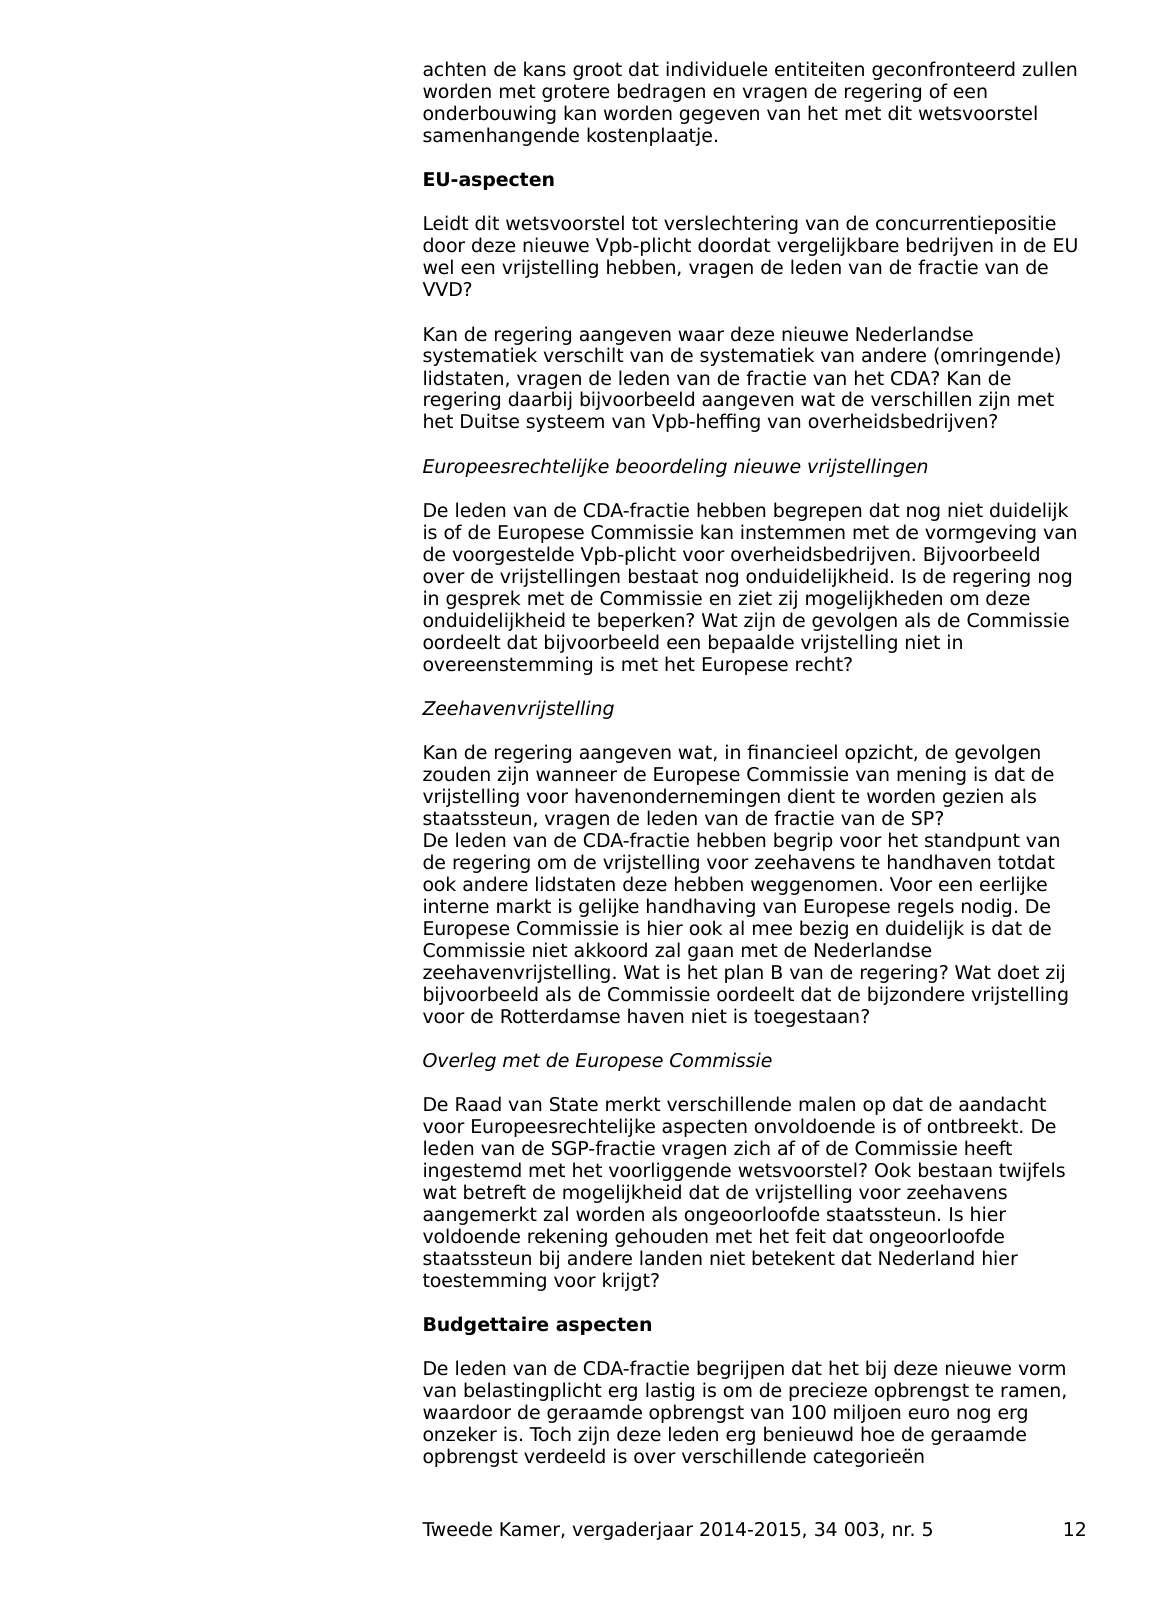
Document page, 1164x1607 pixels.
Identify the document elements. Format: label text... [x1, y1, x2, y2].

text Kan de regering aangeven wat, in financieel opzicht, de gevolgen zouden zijn wanneer de Europese Commissie van mening is dat de vrijstelling voor havenondernemingen dient te worden gezien als staatssteun, vragen de leden van de fractie van de SP? [422, 742, 1087, 830]
text achten de kans groot dat individuele entiteiten geconfronteerd zullen worden met grotere bedragen en vragen de regering of een onderbouwing kan worden gegeven van het met dit wetsvoorstel samenhangende kostenplaatje. [422, 59, 1087, 147]
text De leden van de CDA-fractie hebben begrepen dat nog niet duidelijk is of de Europese Commissie kan instemmen met de vormgeving van de voorgestelde Vpb-plicht voor overheidsbedrijven. Bijvoorbeeld over de vrijstellingen bestaat nog onduidelijkheid. Is de regering nog in gesprek met de Commissie en ziet zij mogelijkheden om deze onduidelijkheid te beperken? Wat zijn de gevolgen als de Commissie oordeelt dat bijvoorbeeld een bepaalde vrijstelling niet in overeenstemming is met het Europese recht? [422, 500, 1087, 676]
subtitle Overleg met de Europese Commissie [422, 1050, 1087, 1072]
text De leden van de CDA-fractie hebben begrip voor het standpunt van de regering om de vrijstelling voor zeehavens te handhaven totdat ook andere lidstaten deze hebben weggenomen. Voor een eerlijke interne markt is gelijke handhaving van Europese regels nodig. De Europese Commissie is hier ook al mee bezig en duidelijk is dat de Commissie niet akkoord zal gaan met de Nederlandse zeehavenvrijstelling. Wat is het plan B van de regering? Wat doet zij bijvoorbeeld als de Commissie oordeelt dat de bijzondere vrijstelling voor de Rotterdamse haven niet is toegestaan? [422, 830, 1087, 1028]
text Kan de regering aangeven waar deze nieuwe Nederlandse systematiek verschilt van de systematiek van andere (omringende) lidstaten, vragen de leden van de fractie van het CDA? Kan de regering daarbij bijvoorbeeld aangeven wat de verschillen zijn met het Duitse systeem van Vpb-heffing van overheidsbedrijven? [422, 323, 1087, 433]
subtitle Budgettaire aspecten [422, 1314, 1087, 1336]
subtitle Zeehavenvrijstelling [422, 698, 1087, 720]
text De leden van de CDA-fractie begrijpen dat het bij deze nieuwe vorm van belastingplicht erg lastig is om de precieze opbrengst te ramen, waardoor de geraamde opbrengst van 100 miljoen euro nog erg onzeker is. Toch zijn deze leden erg benieuwd hoe de geraamde opbrengst verdeeld is over verschillende categorieën [422, 1358, 1087, 1468]
text Leidt dit wetsvoorstel tot verslechtering van de concurrentiepositie door deze nieuwe Vpb-plicht doordat vergelijkbare bedrijven in de EU wel een vrijstelling hebben, vragen de leden van de fractie van de VVD? [422, 213, 1087, 301]
text De Raad van State merkt verschillende malen op dat de aandacht voor Europeesrechtelijke aspecten onvoldoende is of ontbreekt. De leden van de SGP-fractie vragen zich af of de Commissie heeft ingestemd met het voorliggende wetsvoorstel? Ook bestaan twijfels wat betreft de mogelijkheid dat de vrijstelling voor zeehavens aangemerkt zal worden als ongeoorloofde staatssteun. Is hier voldoende rekening gehouden met het feit dat ongeoorloofde staatssteun bij andere landen niet betekent dat Nederland hier toestemming voor krijgt? [422, 1094, 1087, 1292]
subtitle Europeesrechtelijke beoordeling nieuwe vrijstellingen [422, 456, 1087, 477]
subtitle EU-aspecten [422, 169, 1087, 191]
